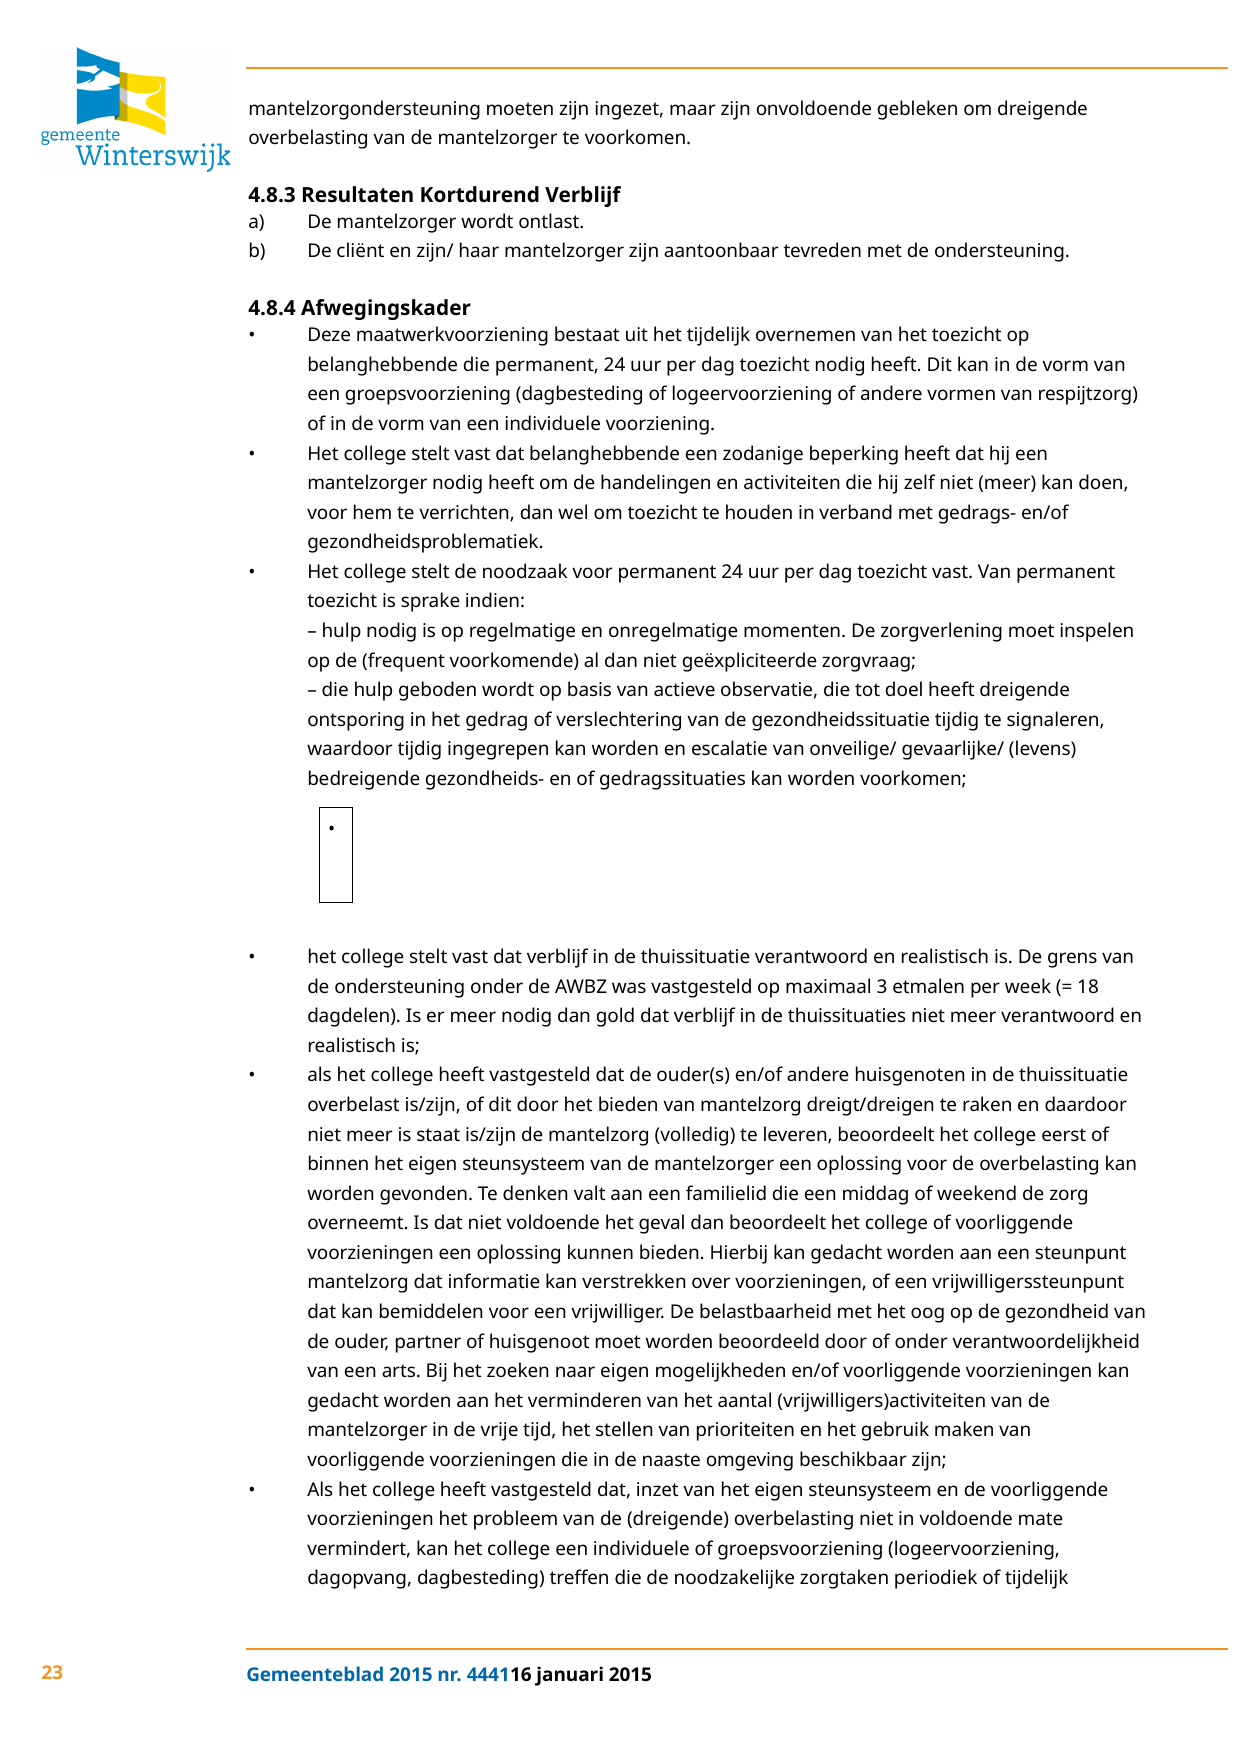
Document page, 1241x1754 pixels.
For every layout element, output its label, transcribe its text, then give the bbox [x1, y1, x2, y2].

list Deze maatwerkvoorziening bestaat uit het tijdelijk overnemen van het toezicht op belanghebbende die permanent, 24 uur per dag toezicht nodig heeft. Dit kan in de vorm van een groepsvoorziening (dagbesteding of logeervoorziening of andere vormen van respijtzorg) of in de vorm van een individuele voorziening. [248, 321, 1152, 436]
list Het college stelt vast dat belanghebbende een zodanige beperking heeft dat hij een mantelzorger nodig heeft om de handelingen en activiteiten die hij zelf niet (meer) kan doen, voor hem te verrichten, dan wel om toezicht te houden in verband met gedrags- en/of gezondheidsproblematiek. [248, 440, 1152, 554]
text mantelzorgondersteuning moeten zijn ingezet, maar zijn onvoldoende gebleken om dreigende overbelasting van de mantelzorger te voorkomen. [248, 95, 1152, 150]
list • [328, 816, 343, 841]
picture [41, 47, 231, 172]
list het college stelt vast dat verblijf in de thuissituatie verantwoord en realistisch is. De grens van de ondersteuning onder de AWBZ was vastgesteld op maximaal 3 etmalen per week (= 18 dagdelen). Is er meer nodig dan gold dat verblijf in de thuissituaties niet meer verantwoord en realistisch is; [248, 943, 1152, 1058]
list – die hulp geboden wordt op basis van actieve observatie, die tot doel heeft dreigende ontsporing in het gedrag of verslechtering van de gezondheidssituatie tijdig te signaleren, waardoor tijdig ingegrepen kan worden en escalatie van onveilige/ gevaarlijke/ (levens) bedreigende gezondheids- en of gedragssituaties kan worden voorkomen; [248, 676, 1152, 791]
list Als het college heeft vastgesteld dat, inzet van het eigen steunsysteem en de voorliggende voorzieningen het probleem van de (dreigende) overbelasting niet in voldoende mate vermindert, kan het college een individuele of groepsvoorziening (logeervoorziening, dagopvang, dagbesteding) treffen die de noodzakelijke zorgtaken periodiek of tijdelijk [248, 1476, 1152, 1590]
list De cliënt en zijn/ haar mantelzorger zijn aantoonbaar tevreden met de ondersteuning. [248, 238, 1152, 263]
list De mantelzorger wordt ontlast. [248, 208, 1152, 234]
list – hulp nodig is op regelmatige en onregelmatige momenten. De zorgverlening moet inspelen op de (frequent voorkomende) al dan niet geëxpliciteerde zorgvraag; [248, 617, 1152, 673]
list als het college heeft vastgesteld dat de ouder(s) en/of andere huisgenoten in de thuissituatie overbelast is/zijn, of dit door het bieden van mantelzorg dreigt/dreigen te raken en daardoor niet meer is staat is/zijn de mantelzorg (volledig) te leveren, beoordeelt het college eerst of binnen het eigen steunsysteem van de mantelzorger een oplossing voor de overbelasting kan worden gevonden. Te denken valt aan een familielid die een middag of weekend de zorg overneemt. Is dat niet voldoende het geval dan beoordeelt het college of voorliggende voorzieningen een oplossing kunnen bieden. Hierbij kan gedacht worden aan een steunpunt mantelzorg dat informatie kan verstrekken over voorzieningen, of een vrijwilligerssteunpunt dat kan bemiddelen voor een vrijwilliger. De belastbaarheid met het oog op de gezondheid van de ouder, partner of huisgenoot moet worden beoordeeld door of onder verantwoordelijkheid van een arts. Bij het zoeken naar eigen mogelijkheden en/of voorliggende voorzieningen kan gedacht worden aan het verminderen van het aantal (vrijwilligers)activiteiten van de mantelzorger in de vrije tijd, het stellen van prioriteiten en het gebruik maken van voorliggende voorzieningen die in de naaste omgeving beschikbaar zijn; [248, 1062, 1152, 1472]
text 4.8.4 Afwegingskader [248, 293, 1152, 321]
text 4.8.3 Resultaten Kortdurend Verblijf [248, 180, 1152, 208]
picture [225, 153, 231, 162]
list Het college stelt de noodzaak voor permanent 24 uur per dag toezicht vast. Van permanent toezicht is sprake indien: [248, 558, 1152, 613]
